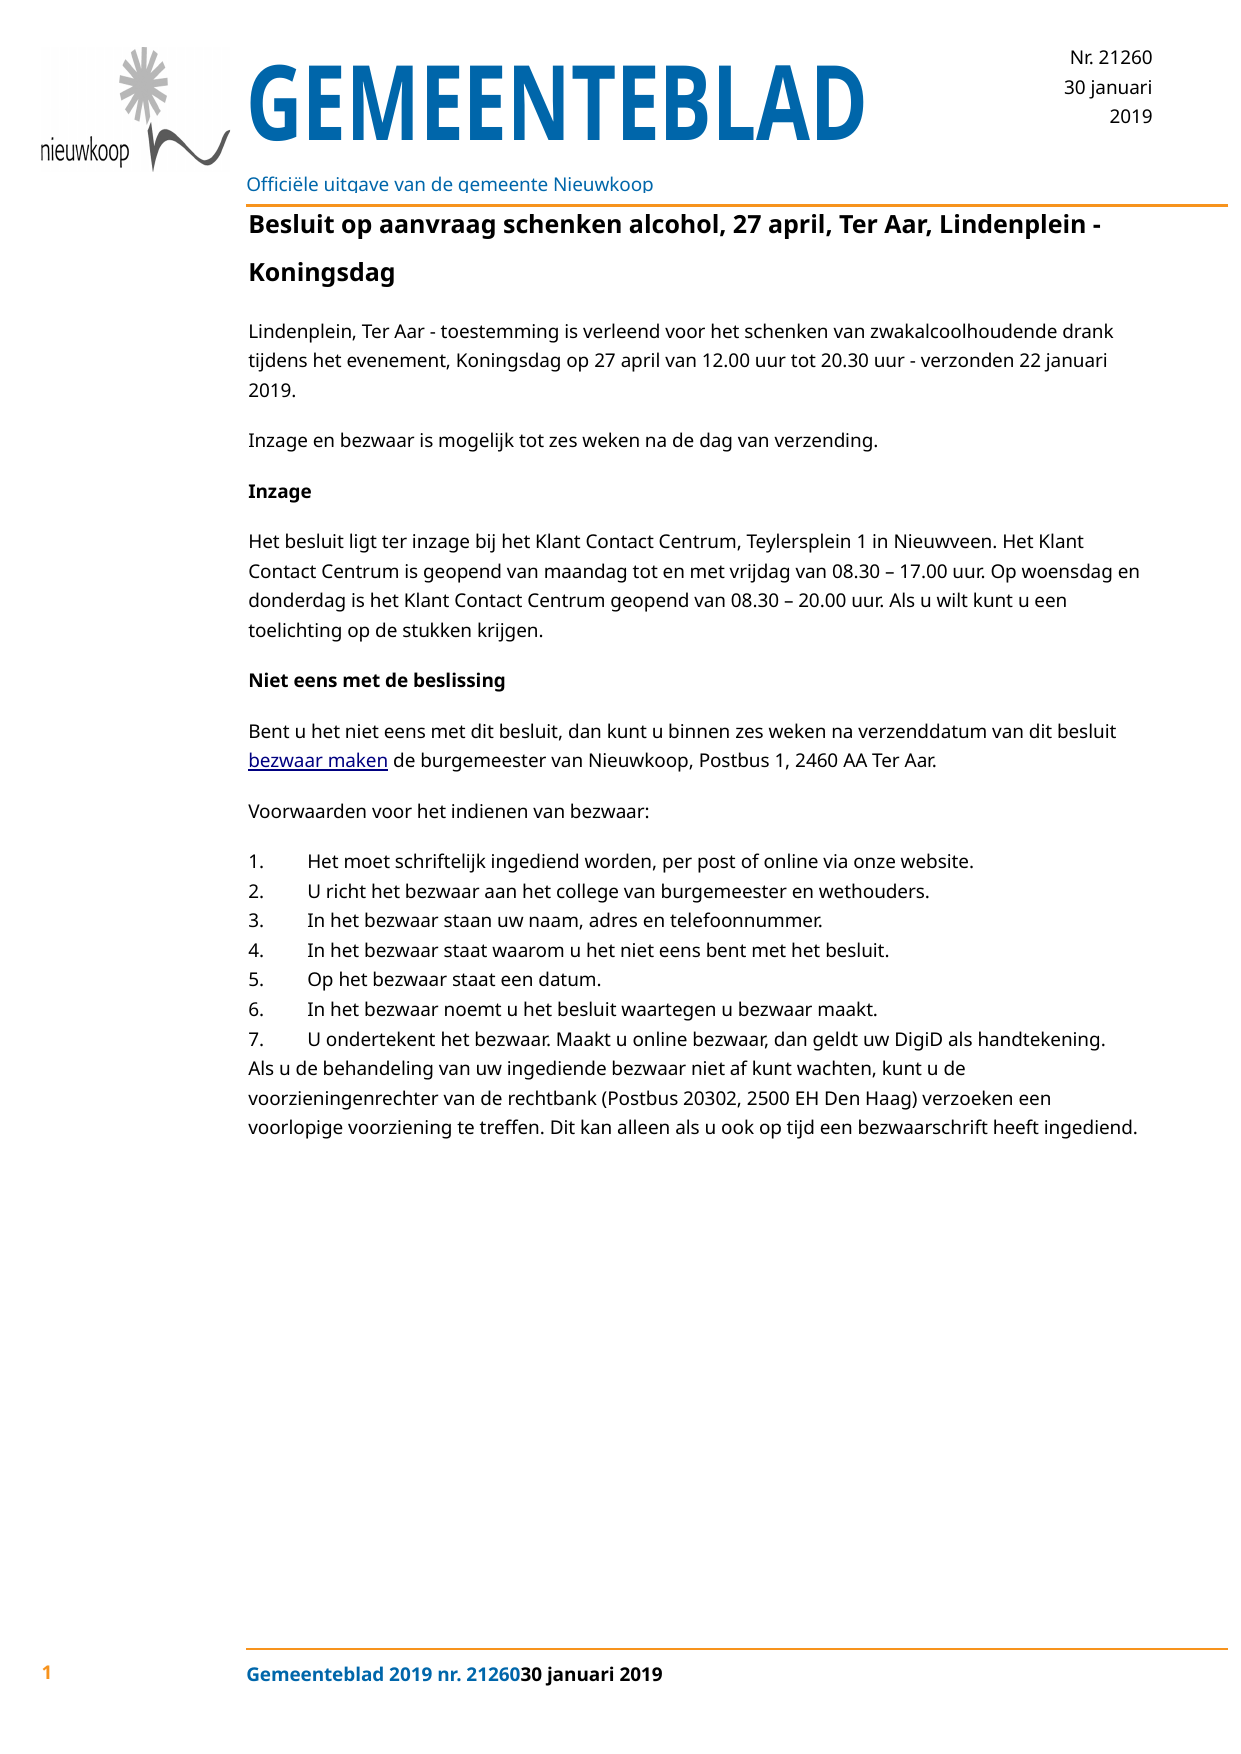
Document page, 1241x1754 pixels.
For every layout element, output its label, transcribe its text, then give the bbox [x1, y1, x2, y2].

text Bent u het niet eens met dit besluit, dan kunt u binnen zes weken na verzenddatum van dit besluit bezwaar maken de burgemeester van Nieuwkoop, Postbus 1, 2460 AA Ter Aar. [248, 718, 1152, 773]
list U richt het bezwaar aan het college van burgemeester en wethouders. [248, 878, 1152, 904]
text Inzage [248, 478, 1152, 504]
list In het bezwaar noemt u het besluit waartegen u bezwaar maakt. [248, 996, 1152, 1022]
text Voorwaarden voor het indienen van bezwaar: [248, 798, 1152, 824]
text Inzage en bezwaar is mogelijk tot zes weken na de dag van verzending. [248, 427, 1152, 453]
list Op het bezwaar staat een datum. [248, 967, 1152, 992]
picture [41, 47, 231, 172]
text Als u de behandeling van uw ingediende bezwaar niet af kunt wachten, kunt u de voorzieningenrechter van de rechtbank (Postbus 20302, 2500 EH Den Haag) verzoeken een voorlopige voorziening te treffen. Dit kan alleen als u ook op tijd een bezwaarschrift heeft ingediend. [248, 1055, 1152, 1140]
text Lindenplein, Ter Aar - toestemming is verleend voor het schenken van zwakalcoolhoudende drank tijdens het evenement, Koningsdag op 27 april van 12.00 uur tot 20.30 uur - verzonden 22 januari 2019. [248, 318, 1152, 403]
text Het besluit ligt ter inzage bij het Klant Contact Centrum, Teylersplein 1 in Nieuwveen. Het Klant Contact Centrum is geopend van maandag tot en met vrijdag van 08.30 – 17.00 uur. Op woensdag en donderdag is het Klant Contact Centrum geopend van 08.30 – 20.00 uur. Als u wilt kunt u een toelichting op de stukken krijgen. [248, 528, 1152, 643]
text Niet eens met de beslissing [248, 667, 1152, 693]
list U ondertekent het bezwaar. Maakt u online bezwaar, dan geldt uw DigiD als handtekening. [248, 1026, 1152, 1052]
list In het bezwaar staat waarom u het niet eens bent met het besluit. [248, 937, 1152, 963]
list In het bezwaar staan uw naam, adres en telefoonnummer. [248, 907, 1152, 933]
text Besluit op aanvraag schenken alcohol, 27 april, Ter Aar, Lindenplein - Koningsdag [248, 207, 1152, 288]
list Het moet schriftelijk ingediend worden, per post of online via onze website. [248, 848, 1152, 874]
